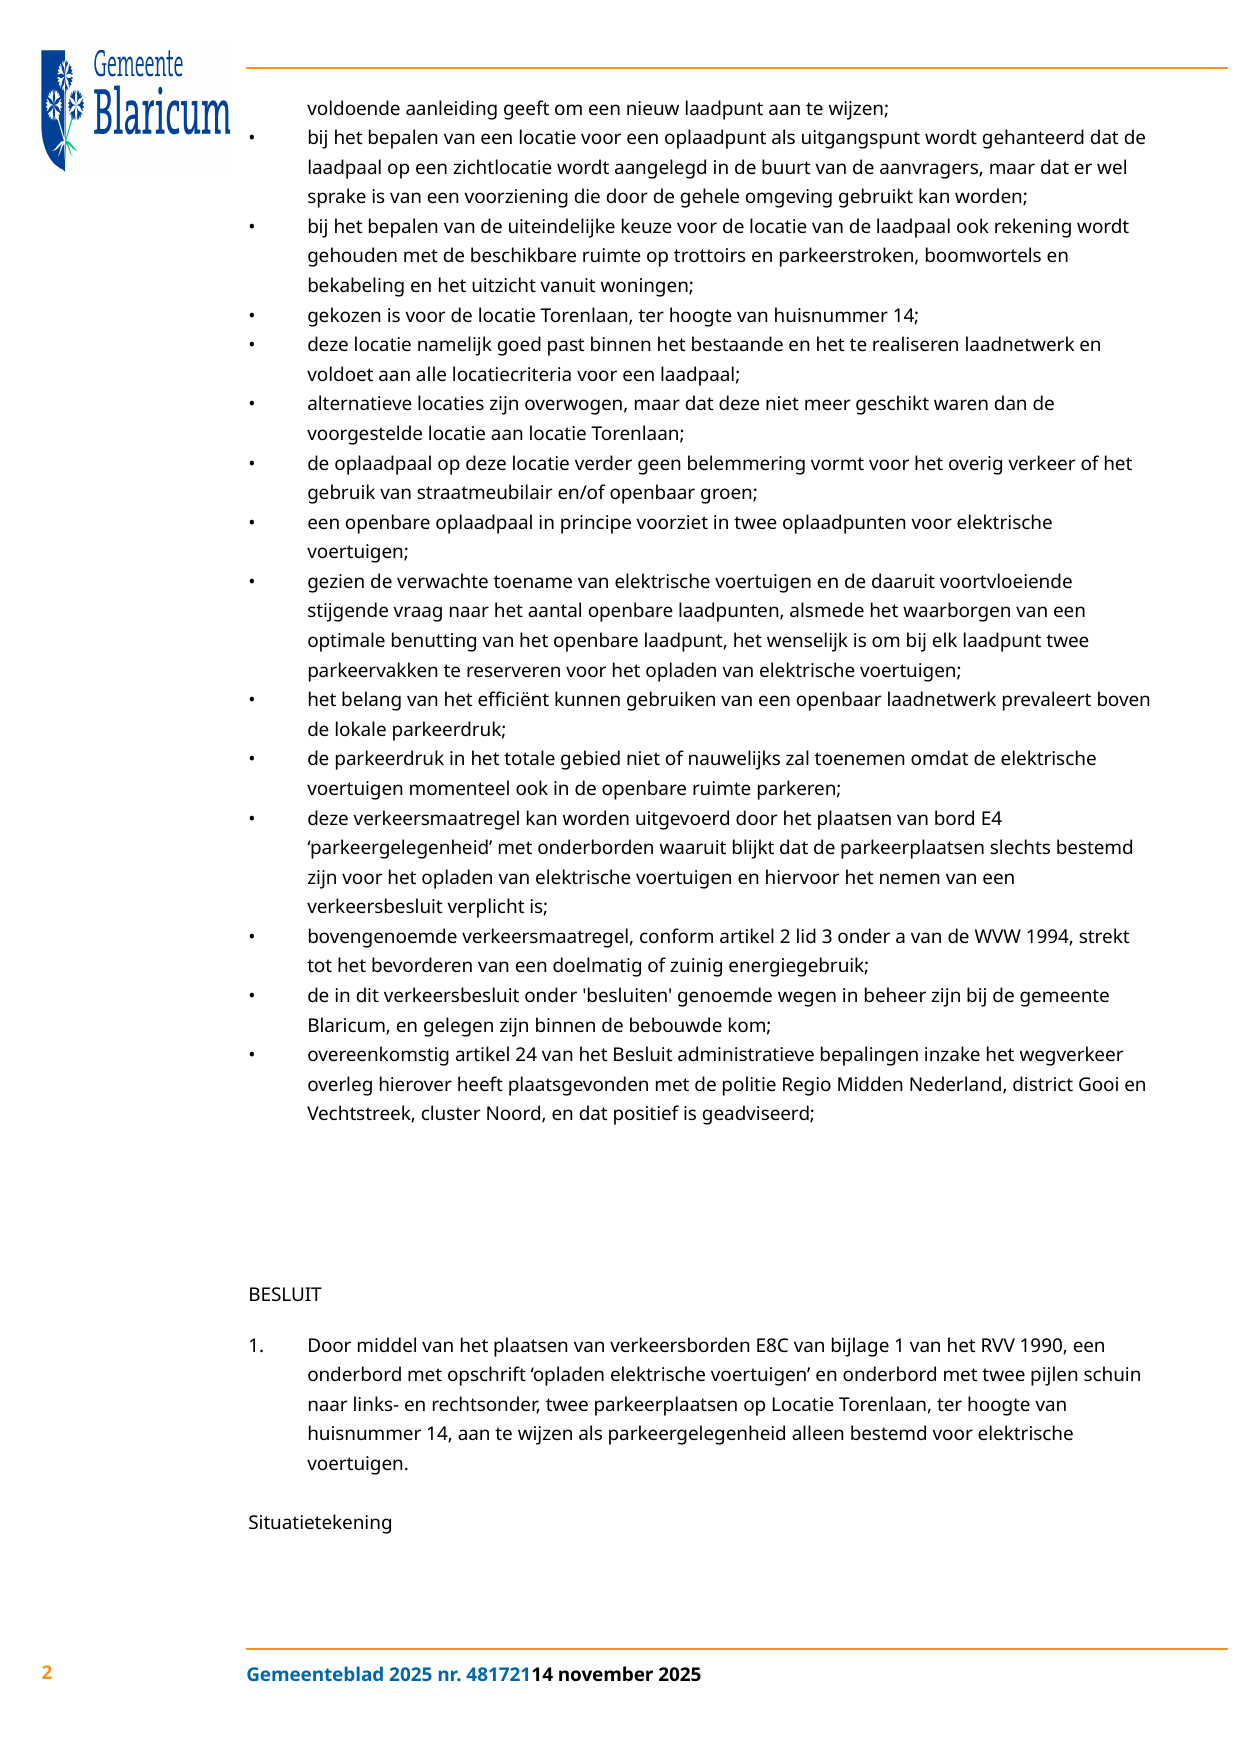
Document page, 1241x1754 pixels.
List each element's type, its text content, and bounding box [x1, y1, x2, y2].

picture [41, 47, 231, 172]
list gekozen is voor de locatie Torenlaan, ter hoogte van huisnummer 14; [248, 302, 1152, 328]
text BESLUIT [248, 1281, 1152, 1307]
text Situatietekening [248, 1509, 1152, 1535]
list alternatieve locaties zijn overwogen, maar dat deze niet meer geschikt waren dan de voorgestelde locatie aan locatie Torenlaan; [248, 391, 1152, 446]
list de in dit verkeersbesluit onder 'besluiten' genoemde wegen in beheer zijn bij de gemeente Blaricum, en gelegen zijn binnen de bebouwde kom; [248, 982, 1152, 1038]
list overeenkomstig artikel 24 van het Besluit administratieve bepalingen inzake het wegverkeer overleg hierover heeft plaatsgevonden met de politie Regio Midden Nederland, district Gooi en Vechtstreek, cluster Noord, en dat positief is geadviseerd; [248, 1041, 1152, 1126]
list deze verkeersmaatregel kan worden uitgevoerd door het plaatsen van bord E4 ‘parkeergelegenheid’ met onderborden waaruit blijkt dat de parkeerplaatsen slechts bestemd zijn voor het opladen van elektrische voertuigen en hiervoor het nemen van een verkeersbesluit verplicht is; [248, 805, 1152, 919]
list gezien de verwachte toename van elektrische voertuigen en de daaruit voortvloeiende stijgende vraag naar het aantal openbare laadpunten, alsmede het waarborgen van een optimale benutting van het openbare laadpunt, het wenselijk is om bij elk laadpunt twee parkeervakken te reserveren voor het opladen van elektrische voertuigen; [248, 568, 1152, 683]
list het belang van het efficiënt kunnen gebruiken van een openbaar laadnetwerk prevaleert boven de lokale parkeerdruk; [248, 686, 1152, 742]
list voldoende aanleiding geeft om een nieuw laadpunt aan te wijzen; [248, 95, 1152, 121]
list deze locatie namelijk goed past binnen het bestaande en het te realiseren laadnetwerk en voldoet aan alle locatiecriteria voor een laadpaal; [248, 331, 1152, 387]
list bovengenoemde verkeersmaatregel, conform artikel 2 lid 3 onder a van de WVW 1994, strekt tot het bevorderen van een doelmatig of zuinig energiegebruik; [248, 923, 1152, 978]
list Door middel van het plaatsen van verkeersborden E8C van bijlage 1 van het RVV 1990, een onderbord met opschrift ‘opladen elektrische voertuigen’ en onderbord met twee pijlen schuin naar links- en rechtsonder, twee parkeerplaatsen op Locatie Torenlaan, ter hoogte van huisnummer 14, aan te wijzen als parkeergelegenheid alleen bestemd voor elektrische voertuigen. [248, 1332, 1152, 1476]
list bij het bepalen van een locatie voor een oplaadpunt als uitgangspunt wordt gehanteerd dat de laadpaal op een zichtlocatie wordt aangelegd in de buurt van de aanvragers, maar dat er wel sprake is van een voorziening die door de gehele omgeving gebruikt kan worden; [248, 124, 1152, 209]
list bij het bepalen van de uiteindelijke keuze voor de locatie van de laadpaal ook rekening wordt gehouden met de beschikbare ruimte op trottoirs en parkeerstroken, boomwortels en bekabeling en het uitzicht vanuit woningen; [248, 213, 1152, 298]
list een openbare oplaadpaal in principe voorziet in twee oplaadpunten voor elektrische voertuigen; [248, 509, 1152, 564]
list de parkeerdruk in het totale gebied niet of nauwelijks zal toenemen omdat de elektrische voertuigen momenteel ook in de openbare ruimte parkeren; [248, 746, 1152, 801]
list de oplaadpaal op deze locatie verder geen belemmering vormt voor het overig verkeer of het gebruik van straatmeubilair en/of openbaar groen; [248, 450, 1152, 505]
